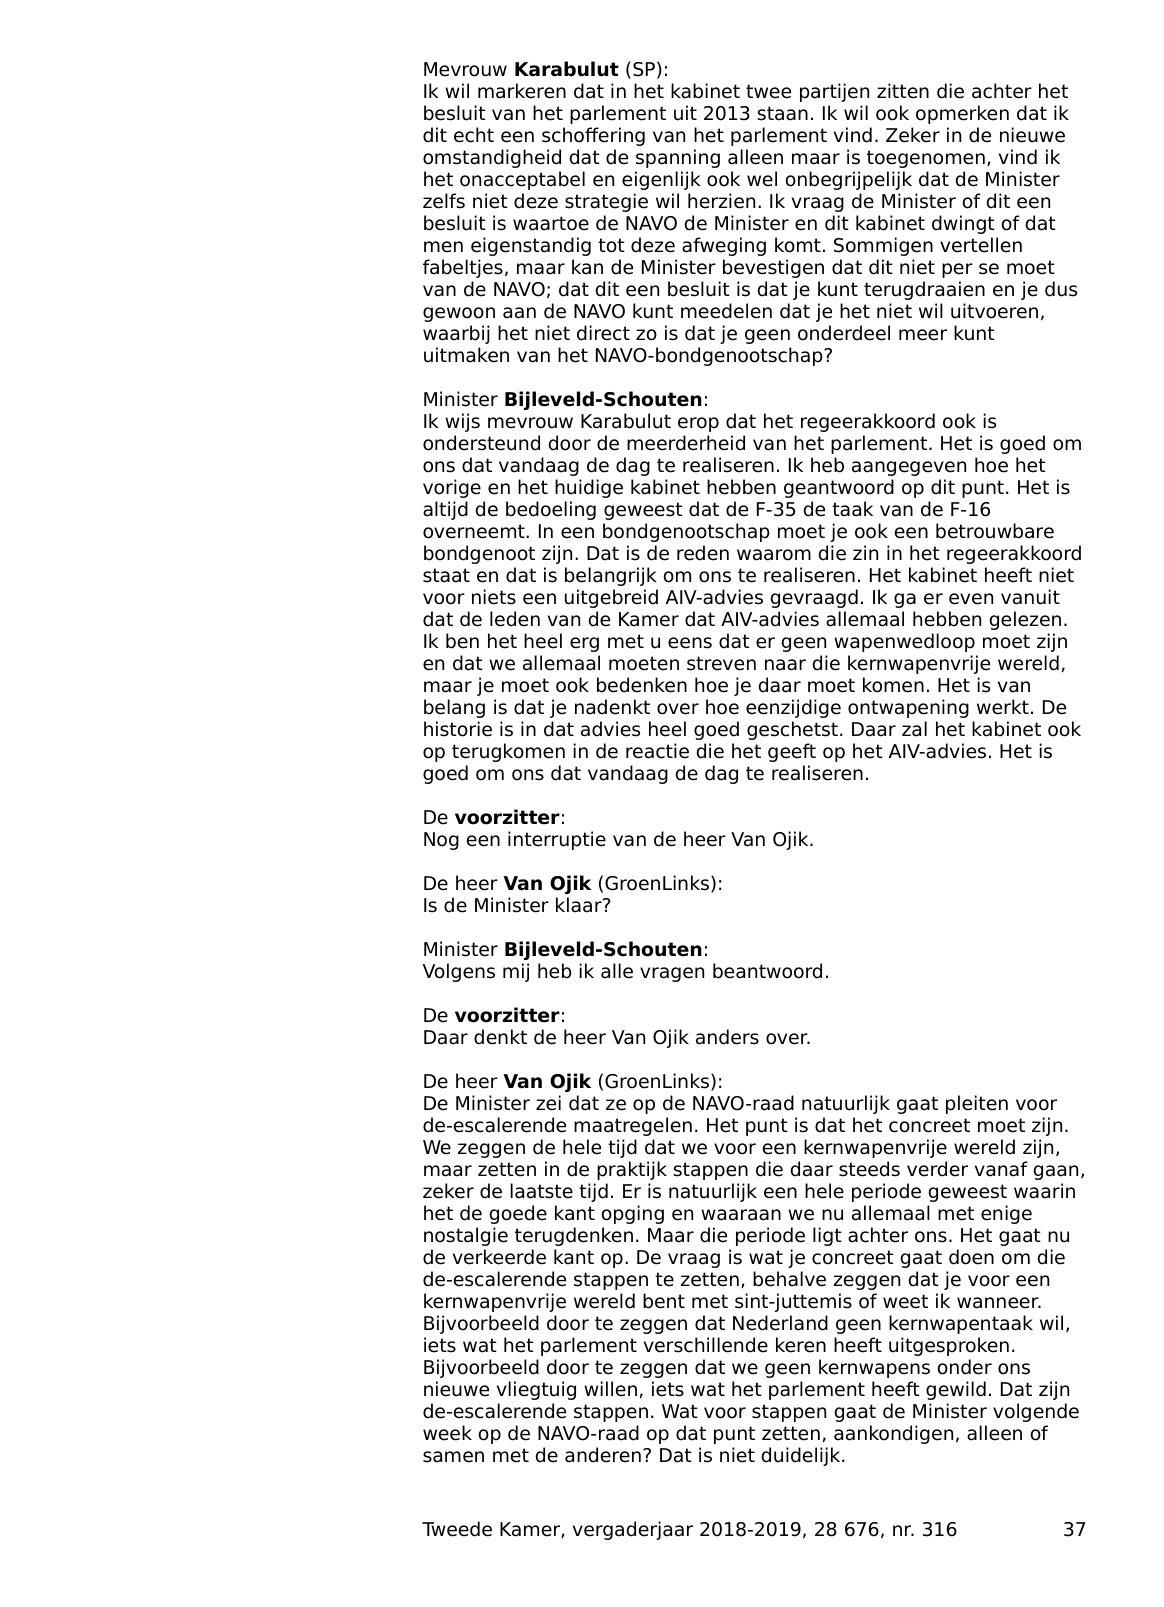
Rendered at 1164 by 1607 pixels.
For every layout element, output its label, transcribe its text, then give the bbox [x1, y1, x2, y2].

text Ik wil markeren dat in het kabinet twee partijen zitten die achter het besluit van het parlement uit 2013 staan. Ik wil ook opmerken dat ik dit echt een schoffering van het parlement vind. Zeker in de nieuwe omstandigheid dat de spanning alleen maar is toegenomen, vind ik het onacceptabel en eigenlijk ook wel onbegrijpelijk dat de Minister zelfs niet deze strategie wil herzien. Ik vraag de Minister of dit een besluit is waartoe de NAVO de Minister en dit kabinet dwingt of dat men eigenstandig tot deze afweging komt. Sommigen vertellen fabeltjes, maar kan de Minister bevestigen dat dit niet per se moet van de NAVO; dat dit een besluit is dat je kunt terugdraaien en je dus gewoon aan de NAVO kunt meedelen dat je het niet wil uitvoeren, waarbij het niet direct zo is dat je geen onderdeel meer kunt uitmaken van het NAVO-bondgenootschap? [422, 81, 1087, 367]
text Is de Minister klaar? [422, 895, 1087, 917]
text Volgens mij heb ik alle vragen beantwoord. [422, 961, 1087, 983]
text Minister Bijleveld-Schouten: [422, 389, 1087, 411]
text De voorzitter: [422, 807, 1087, 829]
text Ik wijs mevrouw Karabulut erop dat het regeerakkoord ook is ondersteund door de meerderheid van het parlement. Het is goed om ons dat vandaag de dag te realiseren. Ik heb aangegeven hoe het vorige en het huidige kabinet hebben geantwoord op dit punt. Het is altijd de bedoeling geweest dat de F-35 de taak van de F-16 overneemt. In een bondgenootschap moet je ook een betrouwbare bondgenoot zijn. Dat is de reden waarom die zin in het regeerakkoord staat en dat is belangrijk om ons te realiseren. Het kabinet heeft niet voor niets een uitgebreid AIV-advies gevraagd. Ik ga er even vanuit dat de leden van de Kamer dat AIV-advies allemaal hebben gelezen. Ik ben het heel erg met u eens dat er geen wapenwedloop moet zijn en dat we allemaal moeten streven naar die kernwapenvrije wereld, maar je moet ook bedenken hoe je daar moet komen. Het is van belang is dat je nadenkt over hoe eenzijdige ontwapening werkt. De historie is in dat advies heel goed geschetst. Daar zal het kabinet ook op terugkomen in de reactie die het geeft op het AIV-advies. Het is goed om ons dat vandaag de dag te realiseren. [422, 411, 1087, 784]
text De heer Van Ojik (GroenLinks): [422, 1071, 1087, 1093]
text Daar denkt de heer Van Ojik anders over. [422, 1027, 1087, 1049]
text De voorzitter: [422, 1005, 1087, 1027]
text De Minister zei dat ze op de NAVO-raad natuurlijk gaat pleiten voor de-escalerende maatregelen. Het punt is dat het concreet moet zijn. We zeggen de hele tijd dat we voor een kernwapenvrije wereld zijn, maar zetten in de praktijk stappen die daar steeds verder vanaf gaan, zeker de laatste tijd. Er is natuurlijk een hele periode geweest waarin het de goede kant opging en waaraan we nu allemaal met enige nostalgie terugdenken. Maar die periode ligt achter ons. Het gaat nu de verkeerde kant op. De vraag is wat je concreet gaat doen om die de-escalerende stappen te zetten, behalve zeggen dat je voor een kernwapenvrije wereld bent met sint-juttemis of weet ik wanneer. Bijvoorbeeld door te zeggen dat Nederland geen kernwapentaak wil, iets wat het parlement verschillende keren heeft uitgesproken. Bijvoorbeeld door te zeggen dat we geen kernwapens onder ons nieuwe vliegtuig willen, iets wat het parlement heeft gewild. Dat zijn de-escalerende stappen. Wat voor stappen gaat de Minister volgende week op de NAVO-raad op dat punt zetten, aankondigen, alleen of samen met de anderen? Dat is niet duidelijk. [422, 1093, 1087, 1467]
text Minister Bijleveld-Schouten: [422, 939, 1087, 961]
text Nog een interruptie van de heer Van Ojik. [422, 829, 1087, 851]
text Mevrouw Karabulut (SP): [422, 59, 1087, 81]
text De heer Van Ojik (GroenLinks): [422, 873, 1087, 895]
